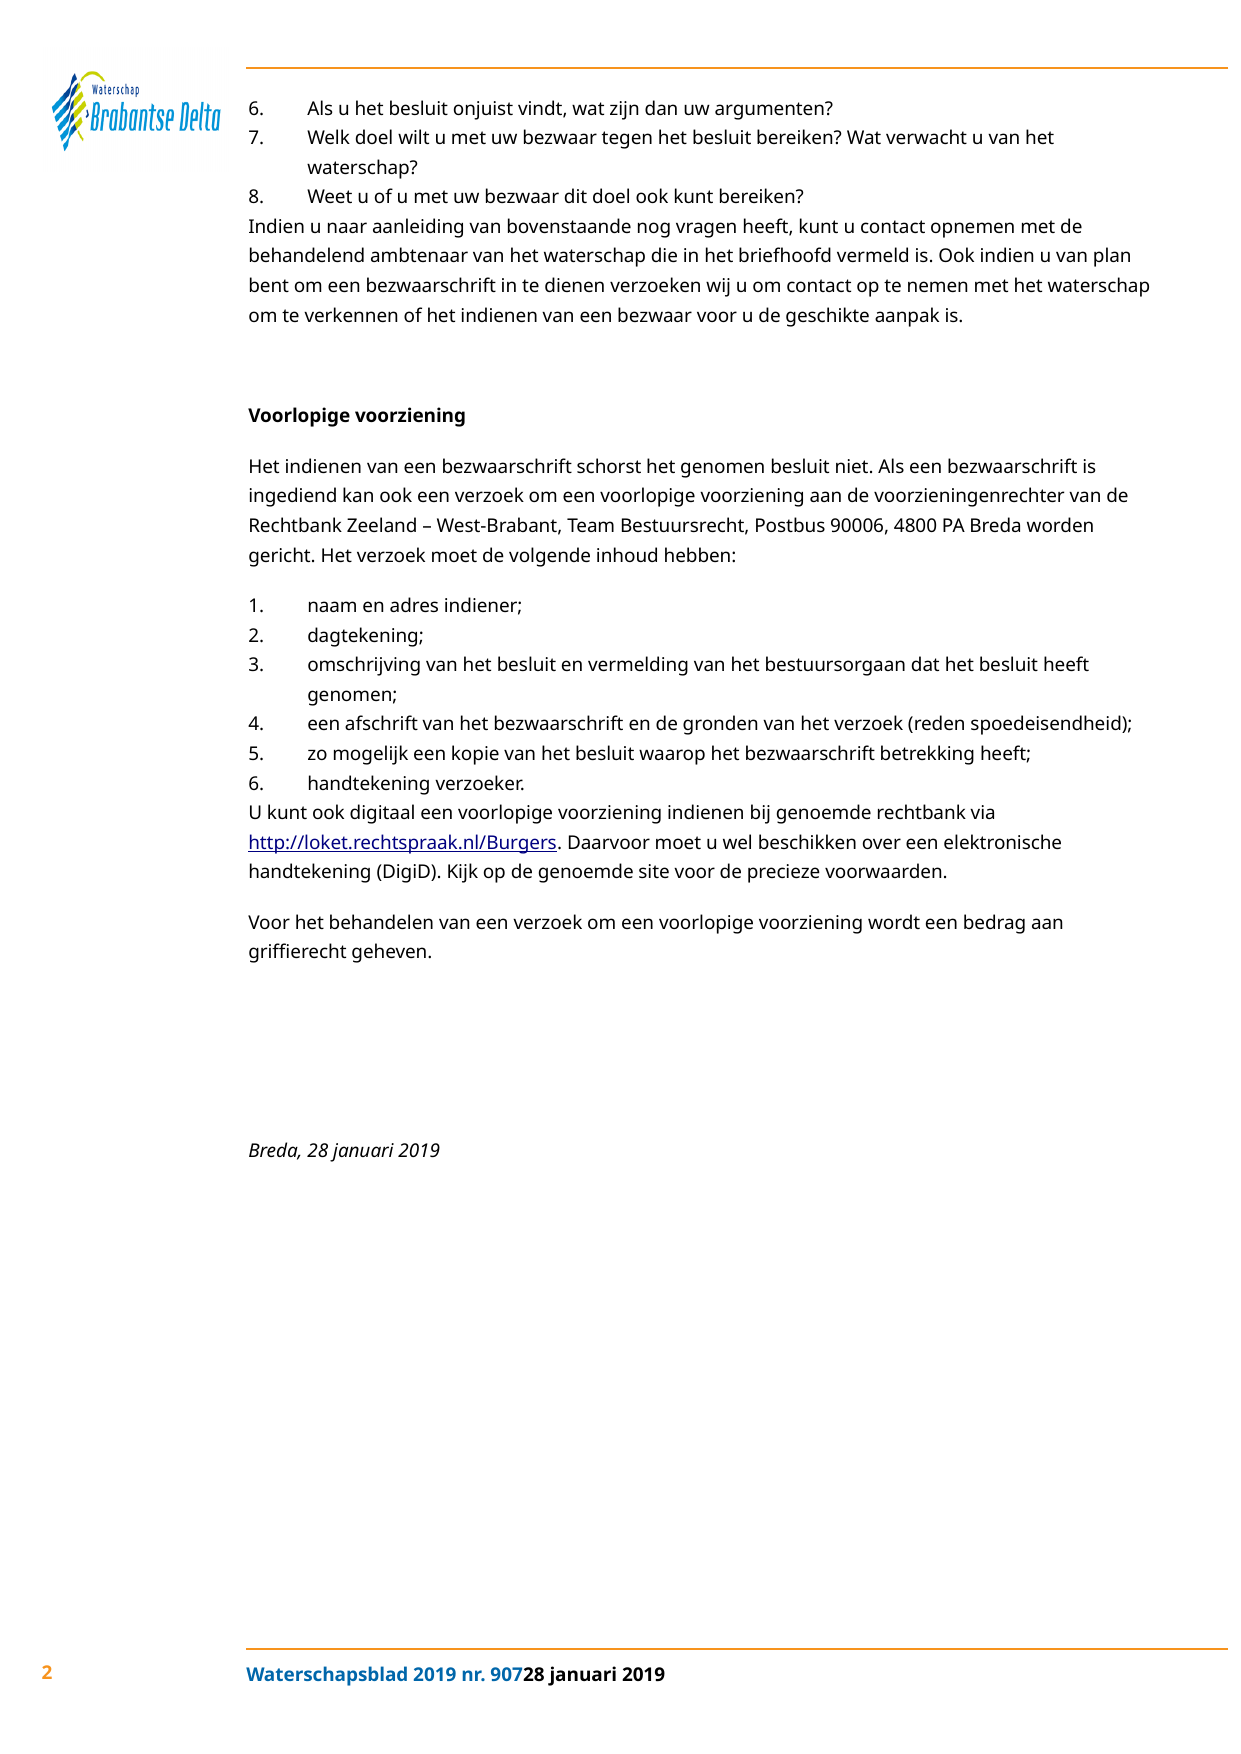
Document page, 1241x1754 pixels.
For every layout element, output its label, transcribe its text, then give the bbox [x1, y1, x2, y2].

list dagtekening; [248, 622, 1152, 648]
text Het indienen van een bezwaarschrift schorst het genomen besluit niet. Als een bezwaarschrift is ingediend kan ook een verzoek om een voorlopige voorziening aan de voorzieningenrechter van de Rechtbank Zeeland – West-Brabant, Team Bestuursrecht, Postbus 90006, 4800 PA Breda worden gericht. Het verzoek moet de volgende inhoud hebben: [248, 453, 1152, 568]
list zo mogelijk een kopie van het besluit waarop het bezwaarschrift betrekking heeft; [248, 740, 1152, 766]
list naam en adres indiener; [248, 592, 1152, 618]
list een afschrift van het bezwaarschrift en de gronden van het verzoek (reden spoedeisendheid); [248, 711, 1152, 736]
list Welk doel wilt u met uw bezwaar tegen het besluit bereiken? Wat verwacht u van het waterschap? [248, 124, 1152, 180]
list handtekening verzoeker. [248, 770, 1152, 796]
list Als u het besluit onjuist vindt, wat zijn dan uw argumenten? [248, 95, 1152, 121]
text Indien u naar aanleiding van bovenstaande nog vragen heeft, kunt u contact opnemen met de behandelend ambtenaar van het waterschap die in het briefhoofd vermeld is. Ook indien u van plan bent om een bezwaarschrift in te dienen verzoeken wij u om contact op te nemen met het waterschap om te verkennen of het indienen van een bezwaar voor u de geschikte aanpak is. [248, 213, 1152, 328]
list Weet u of u met uw bezwaar dit doel ook kunt bereiken? [248, 183, 1152, 209]
text U kunt ook digitaal een voorlopige voorziening indienen bij genoemde rechtbank via http://loket.rechtspraak.nl/Burgers. Daarvoor moet u wel beschikken over een elektronische handtekening (DigiD). Kijk op de genoemde site voor de precieze voorwaarden. [248, 799, 1152, 884]
text Breda, 28 januari 2019 [248, 1138, 1152, 1163]
picture [41, 47, 231, 172]
text Voorlopige voorziening [248, 403, 1152, 428]
text Voor het behandelen van een verzoek om een voorlopige voorziening wordt een bedrag aan griffierecht geheven. [248, 909, 1152, 964]
list omschrijving van het besluit en vermelding van het bestuursorgaan dat het besluit heeft genomen; [248, 651, 1152, 707]
